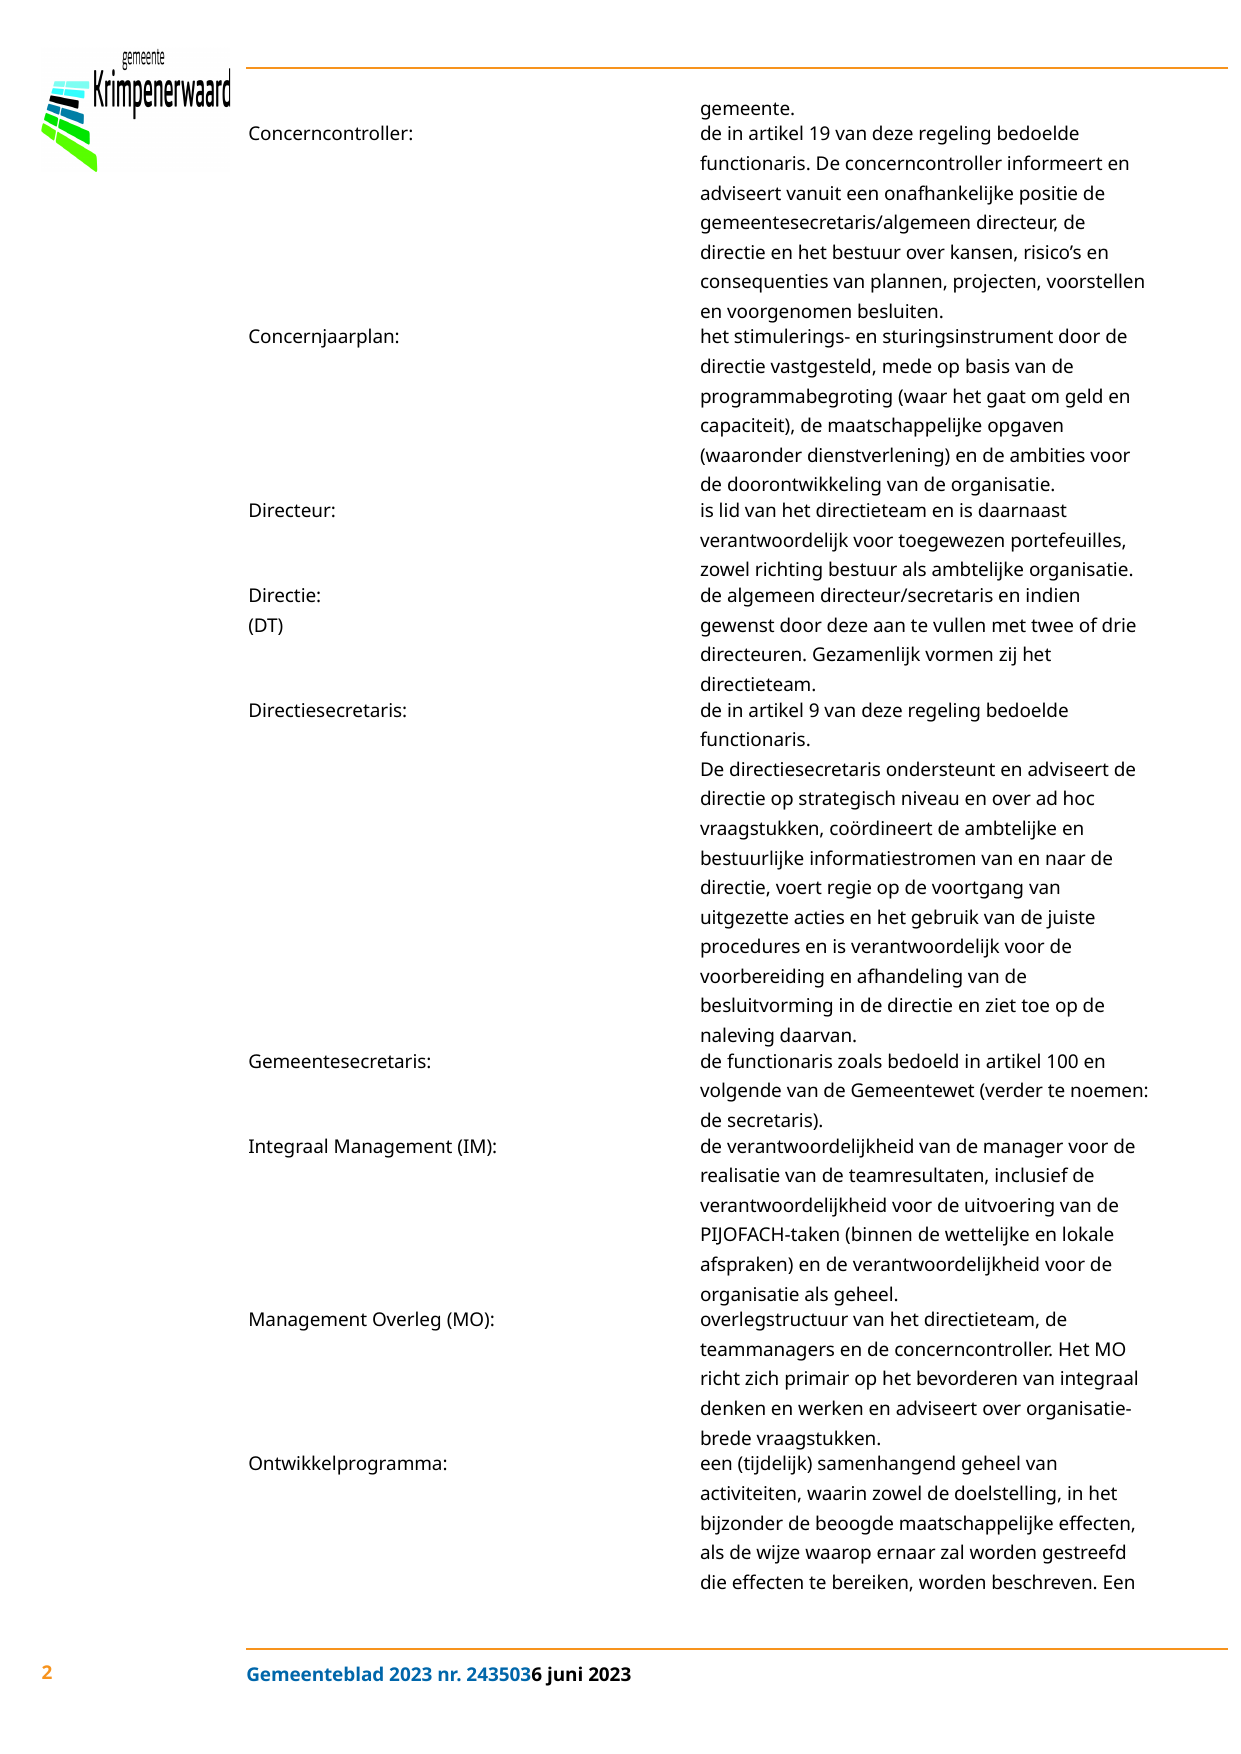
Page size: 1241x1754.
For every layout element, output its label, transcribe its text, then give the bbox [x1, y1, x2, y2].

table_cell Ontwikkelprogramma: [248, 1451, 700, 1594]
table_cell Integraal Management (IM): [248, 1133, 700, 1306]
table_cell Directie: (DT) [248, 582, 700, 697]
table_cell de algemeen directeur/secretaris en indien gewenst door deze aan te vullen met twee of drie directeuren. Gezamenlijk vormen zij het directieteam. [700, 582, 1152, 697]
table_cell Management Overleg (MO): [248, 1306, 700, 1451]
table_cell de in artikel 19 van deze regeling bedoelde functionaris. De concerncontroller informeert en adviseert vanuit een onafhankelijke positie de gemeentesecretaris/algemeen directeur, de directie en het bestuur over kansen, risico’s en consequenties van plannen, projecten, voorstellen en voorgenomen besluiten. [700, 121, 1152, 324]
table_cell Concerncontroller: [248, 121, 700, 324]
table_cell gemeente. [700, 95, 1152, 121]
table_cell Gemeentesecretaris: [248, 1048, 700, 1133]
table_cell is lid van het directieteam en is daarnaast verantwoordelijk voor toegewezen portefeuilles, zowel richting bestuur als ambtelijke organisatie. [700, 498, 1152, 582]
table_cell Concernjaarplan: [248, 324, 700, 497]
table_cell de functionaris zoals bedoeld in artikel 100 en volgende van de Gemeentewet (verder te noemen: de secretaris). [700, 1048, 1152, 1133]
table_cell overlegstructuur van het directieteam, de teammanagers en de concerncontroller. Het MO richt zich primair op het bevorderen van integraal denken en werken en adviseert over organisatie-brede vraagstukken. [700, 1306, 1152, 1451]
picture [41, 47, 231, 172]
table_cell Directeur: [248, 498, 700, 582]
table_cell een (tijdelijk) samenhangend geheel van activiteiten, waarin zowel de doelstelling, in het bijzonder de beoogde maatschappelijke effecten, als de wijze waarop ernaar zal worden gestreefd die effecten te bereiken, worden beschreven. Een [700, 1451, 1152, 1594]
table_cell [248, 95, 700, 121]
table_cell het stimulerings- en sturingsinstrument door de directie vastgesteld, mede op basis van de programmabegroting (waar het gaat om geld en capaciteit), de maatschappelijke opgaven (waaronder dienstverlening) en de ambities voor de doorontwikkeling van de organisatie. [700, 324, 1152, 497]
table_cell de verantwoordelijkheid van de manager voor de realisatie van de teamresultaten, inclusief de verantwoordelijkheid voor de uitvoering van de PIJOFACH-taken (binnen de wettelijke en lokale afspraken) en de verantwoordelijkheid voor de organisatie als geheel. [700, 1133, 1152, 1306]
table_cell de in artikel 9 van deze regeling bedoelde functionaris. De directiesecretaris ondersteunt en adviseert de directie op strategisch niveau en over ad hoc vraagstukken, coördineert de ambtelijke en bestuurlijke informatiestromen van en naar de directie, voert regie op de voortgang van uitgezette acties en het gebruik van de juiste procedures en is verantwoordelijk voor de voorbereiding en afhandeling van de besluitvorming in de directie en ziet toe op de naleving daarvan. [700, 697, 1152, 1048]
table_cell Directiesecretaris: [248, 697, 700, 1048]
